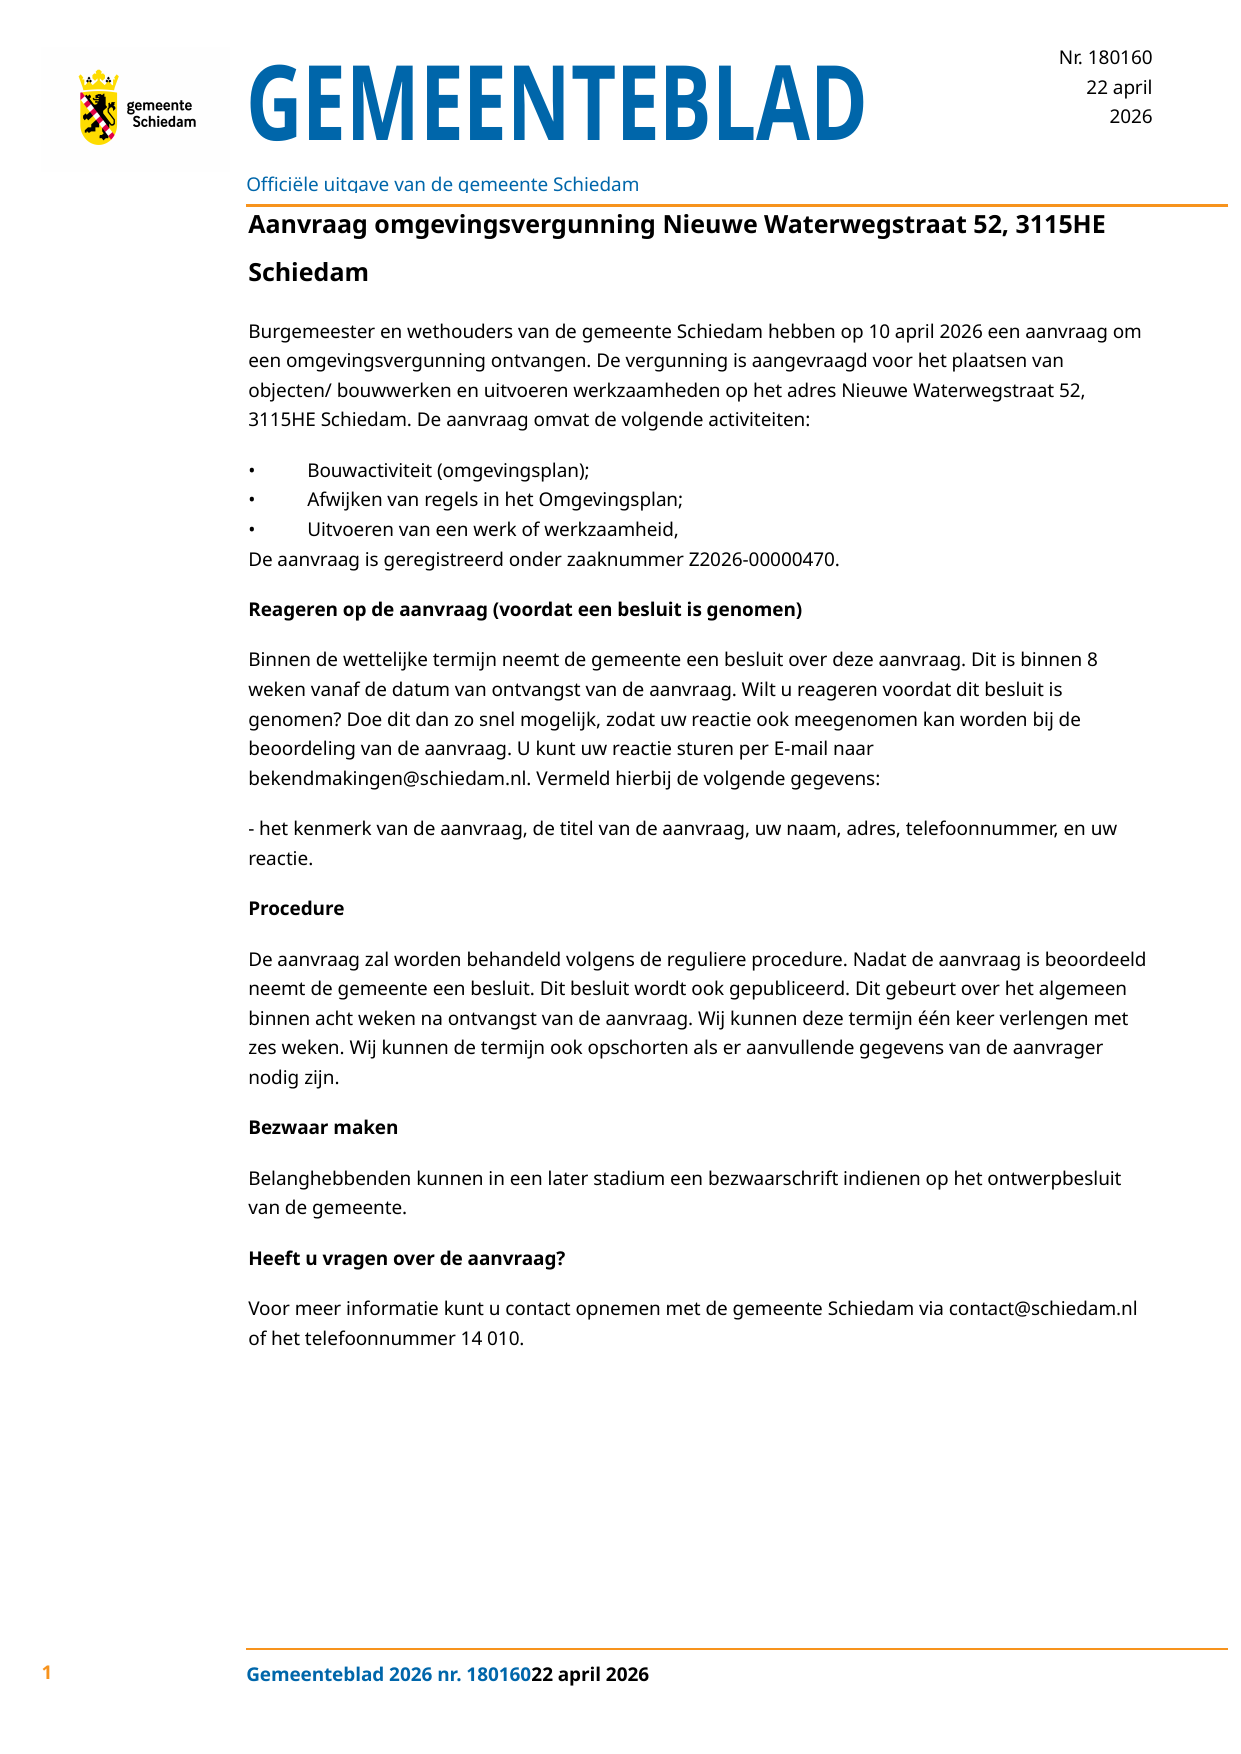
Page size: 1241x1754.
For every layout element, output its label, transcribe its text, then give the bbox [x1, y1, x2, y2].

text Bezwaar maken [248, 1114, 1152, 1140]
text Binnen de wettelijke termijn neemt de gemeente een besluit over deze aanvraag. Dit is binnen 8 weken vanaf de datum van ontvangst van de aanvraag. Wilt u reageren voordat dit besluit is genomen? Doe dit dan zo snel mogelijk, zodat uw reactie ook meegenomen kan worden bij de beoordeling van de aanvraag. U kunt uw reactie sturen per E-mail naar bekendmakingen@schiedam.nl. Vermeld hierbij de volgende gegevens: [248, 647, 1152, 791]
list Uitvoeren van een werk of werkzaamheid, [248, 516, 1152, 542]
text Heeft u vragen over de aanvraag? [248, 1245, 1152, 1271]
text Burgemeester en wethouders van de gemeente Schiedam hebben op 10 april 2026 een aanvraag om een omgevingsvergunning ontvangen. De vergunning is aangevraagd voor het plaatsen van objecten/ bouwwerken en uitvoeren werkzaamheden op het adres Nieuwe Waterwegstraat 52, 3115HE Schiedam. De aanvraag omvat de volgende activiteiten: [248, 318, 1152, 432]
list Bouwactiviteit (omgevingsplan); [248, 457, 1152, 483]
text Aanvraag omgevingsvergunning Nieuwe Waterwegstraat 52, 3115HE Schiedam [248, 207, 1152, 288]
text - het kenmerk van de aanvraag, de titel van de aanvraag, uw naam, adres, telefoonnummer, en uw reactie. [248, 815, 1152, 871]
text De aanvraag is geregistreerd onder zaaknummer Z2026-00000470. [248, 546, 1152, 572]
list Afwijken van regels in het Omgevingsplan; [248, 487, 1152, 512]
picture [41, 47, 231, 172]
text Procedure [248, 895, 1152, 921]
text Voor meer informatie kunt u contact opnemen met de gemeente Schiedam via contact@schiedam.nl of het telefoonnummer 14 010. [248, 1295, 1152, 1351]
text Belanghebbenden kunnen in een later stadium een bezwaarschrift indienen op het ontwerpbesluit van de gemeente. [248, 1165, 1152, 1220]
text Reageren op de aanvraag (voordat een besluit is genomen) [248, 596, 1152, 622]
text De aanvraag zal worden behandeld volgens de reguliere procedure. Nadat de aanvraag is beoordeeld neemt de gemeente een besluit. Dit besluit wordt ook gepubliceerd. Dit gebeurt over het algemeen binnen acht weken na ontvangst van de aanvraag. Wij kunnen deze termijn één keer verlengen met zes weken. Wij kunnen de termijn ook opschorten als er aanvullende gegevens van de aanvrager nodig zijn. [248, 946, 1152, 1090]
